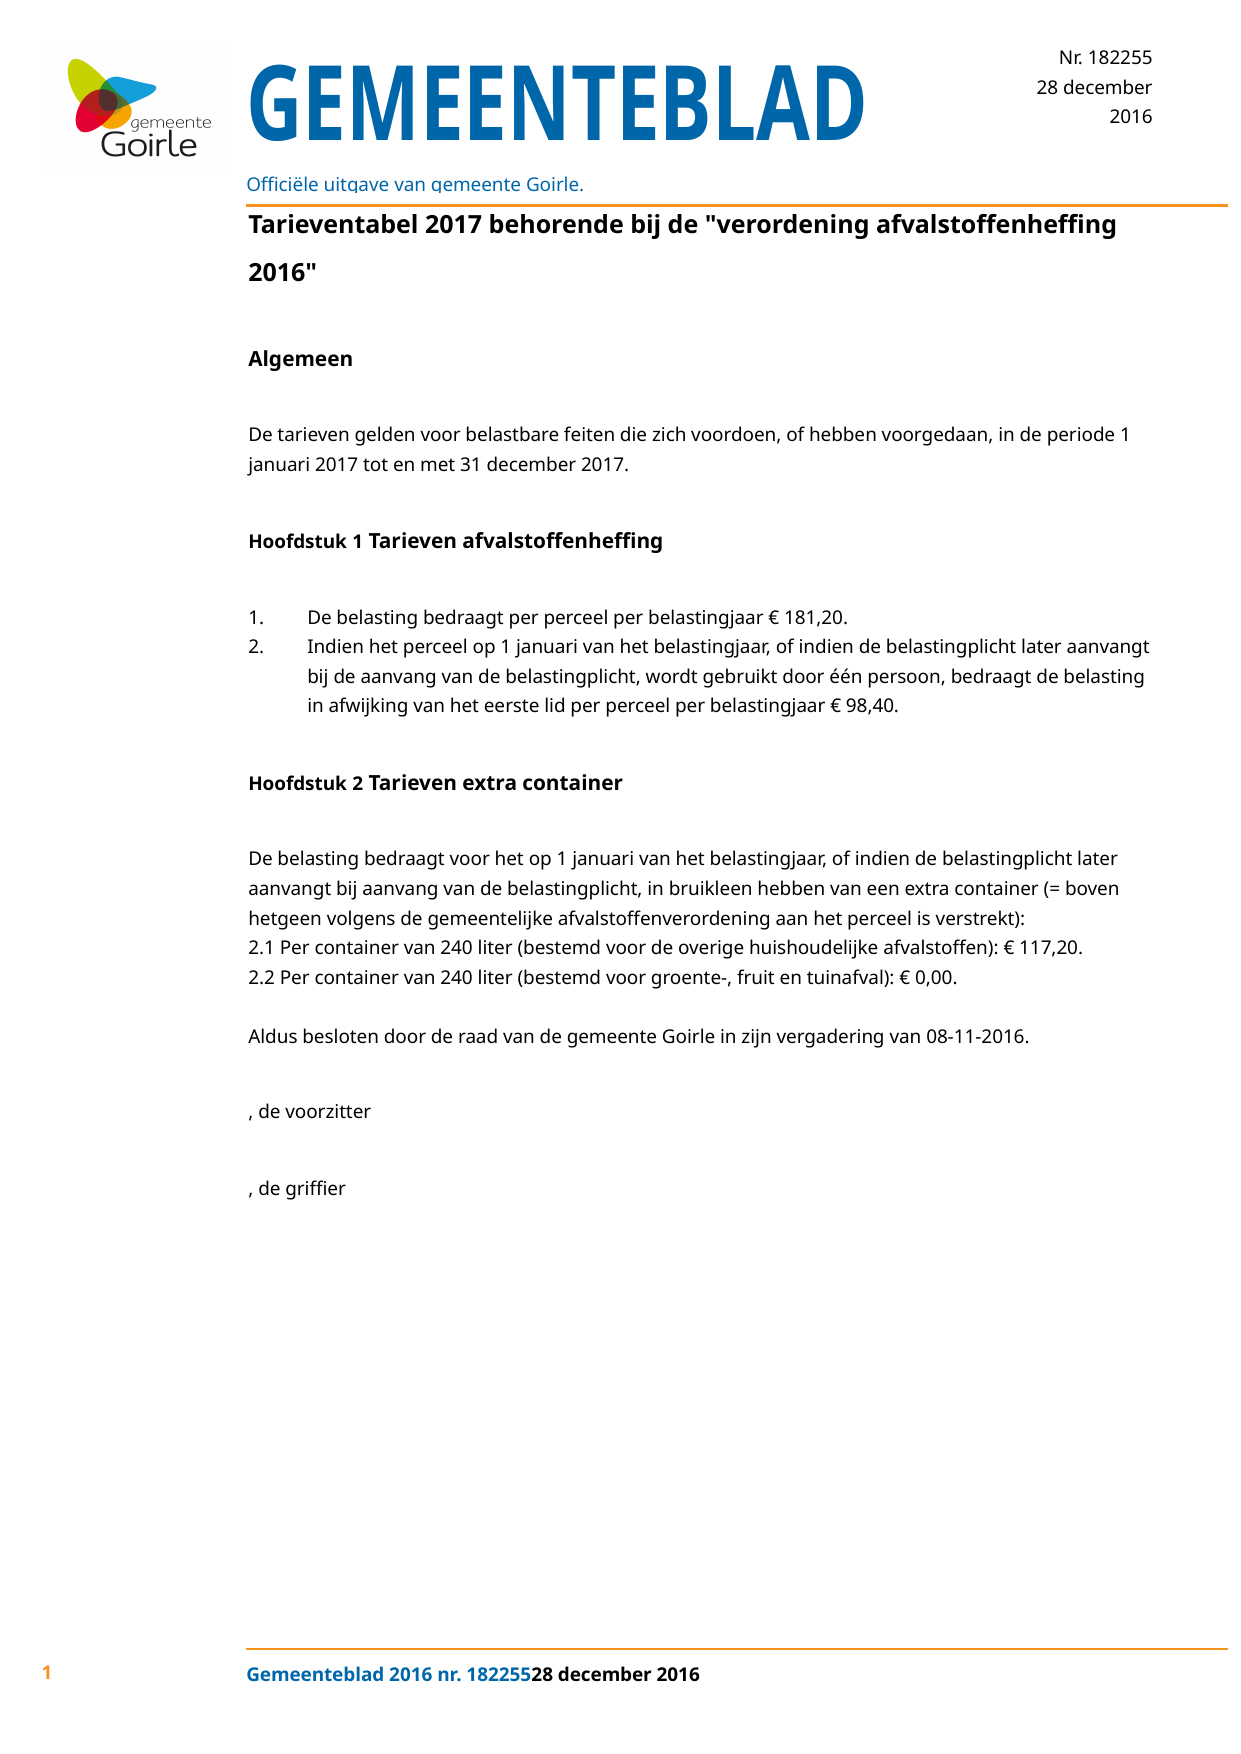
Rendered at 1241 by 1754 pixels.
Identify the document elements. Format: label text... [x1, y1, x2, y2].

text Tarieventabel 2017 behorende bij de "verordening afvalstoffenheffing 2016" [248, 207, 1152, 288]
text Aldus besloten door de raad van de gemeente Goirle in zijn vergadering van 08-11-2016. [248, 1023, 1152, 1049]
picture [41, 47, 231, 172]
text Hoofdstuk 2 Tarieven extra container [248, 768, 1152, 796]
text De belasting bedraagt voor het op 1 januari van het belastingjaar, of indien de belastingplicht later aanvangt bij aanvang van de belastingplicht, in bruikleen hebben van een extra container (= boven hetgeen volgens de gemeentelijke afvalstoffenverordening aan het perceel is verstrekt): [248, 846, 1152, 930]
text 2.2 Per container van 240 liter (bestemd voor groente-, fruit en tuinafval): € 0,00. [248, 964, 1152, 989]
text , de voorzitter [248, 1098, 1152, 1124]
text , de griffier [248, 1175, 1152, 1201]
text De tarieven gelden voor belastbare feiten die zich voordoen, of hebben voorgedaan, in de periode 1 januari 2017 tot en met 31 december 2017. [248, 421, 1152, 477]
text 2.1 Per container van 240 liter (bestemd voor de overige huishoudelijke afvalstoffen): € 117,20. [248, 934, 1152, 960]
list De belasting bedraagt per perceel per belastingjaar € 181,20. [248, 604, 1152, 629]
text Hoofdstuk 1 Tarieven afvalstoffenheffing [248, 526, 1152, 554]
list Indien het perceel op 1 januari van het belastingjaar, of indien de belastingplicht later aanvangt bij de aanvang van de belastingplicht, wordt gebruikt door één persoon, bedraagt de belasting in afwijking van het eerste lid per perceel per belastingjaar € 98,40. [248, 633, 1152, 718]
text Algemeen [248, 344, 1152, 372]
